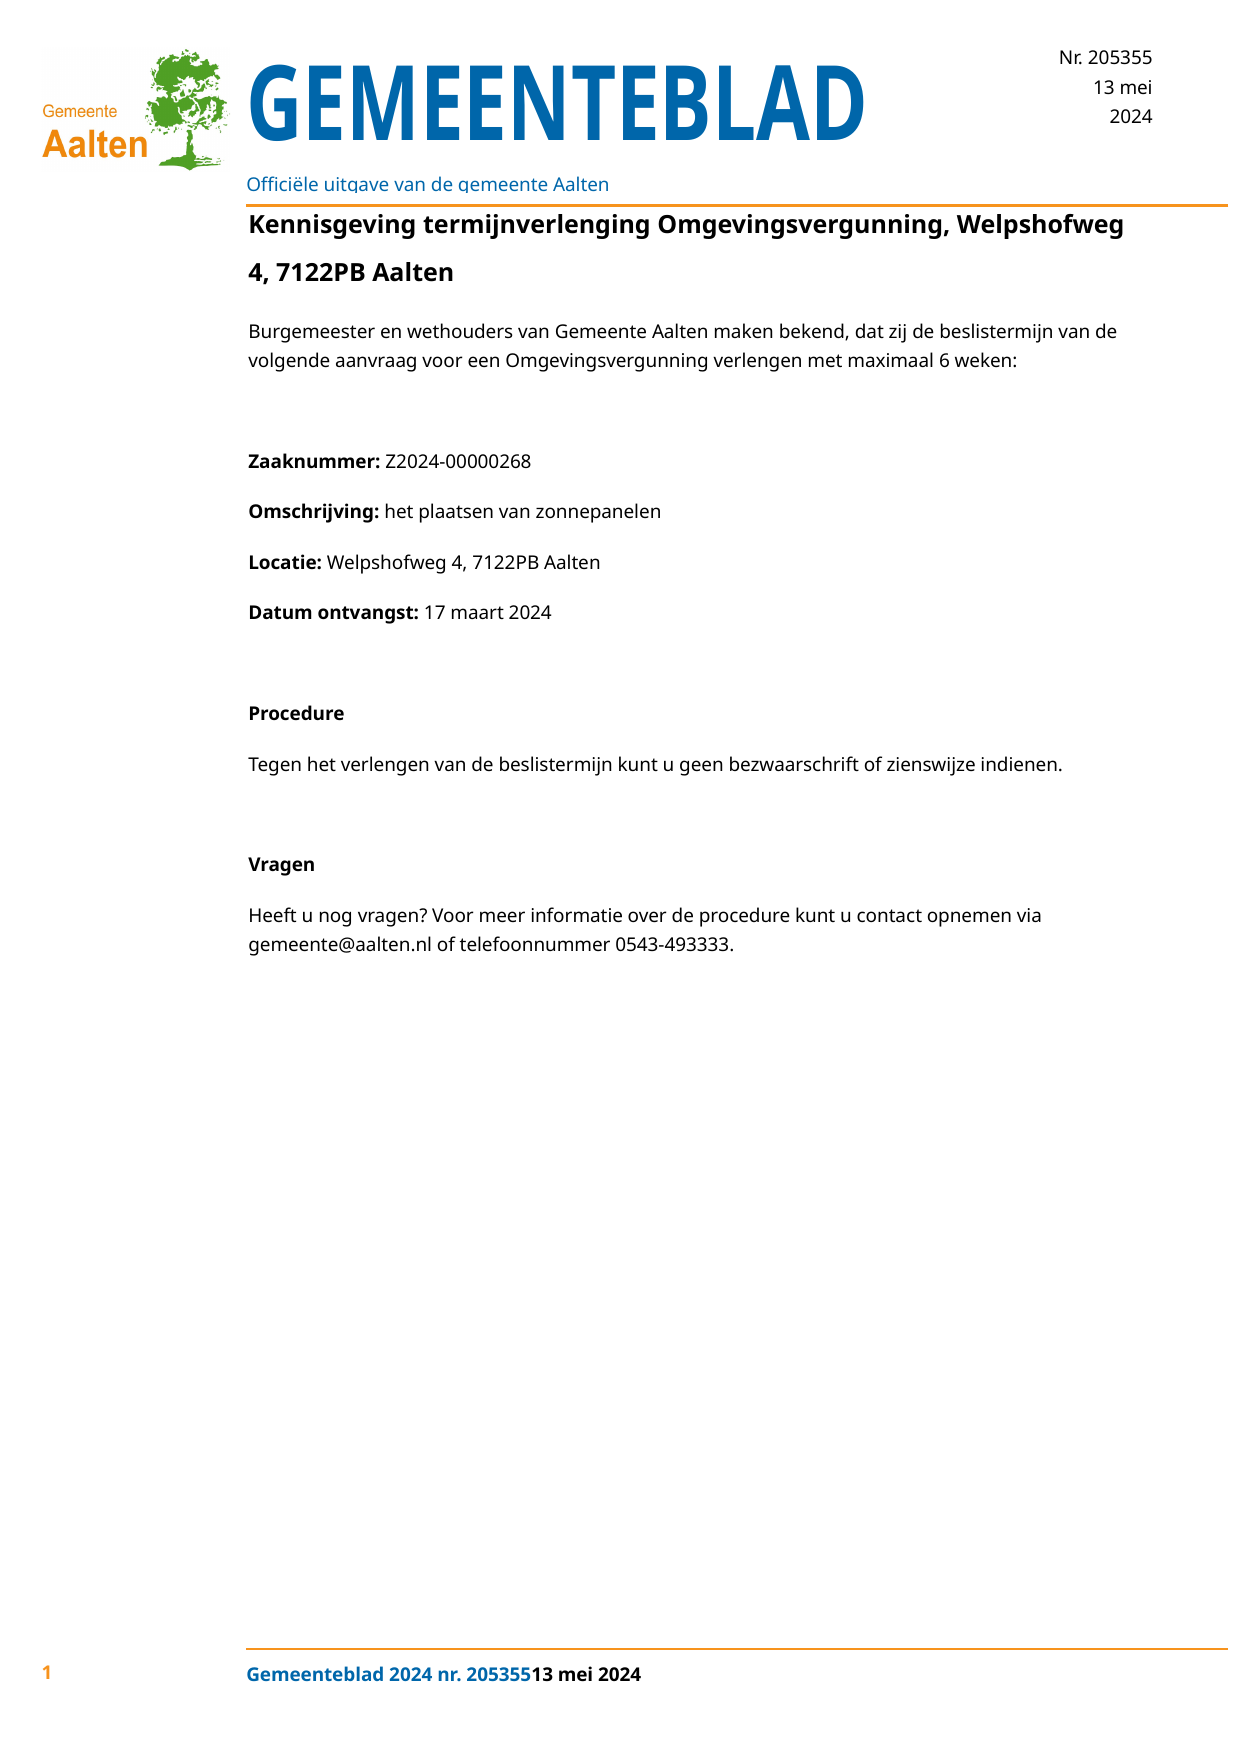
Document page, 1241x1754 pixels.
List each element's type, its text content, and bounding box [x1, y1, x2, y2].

text Procedure [248, 700, 1152, 726]
text Tegen het verlengen van de beslistermijn kunt u geen bezwaarschrift of zienswijze indienen. [248, 751, 1152, 777]
text Heeft u nog vragen? Voor meer informatie over de procedure kunt u contact opnemen via gemeente@aalten.nl of telefoonnummer 0543-493333. [248, 902, 1152, 957]
text Burgemeester en wethouders van Gemeente Aalten maken bekend, dat zij de beslistermijn van de volgende aanvraag voor een Omgevingsvergunning verlengen met maximaal 6 weken: [248, 318, 1152, 373]
text Locatie: Welpshofweg 4, 7122PB Aalten [248, 549, 1152, 575]
text Datum ontvangst: 17 maart 2024 [248, 599, 1152, 625]
text Kennisgeving termijnverlenging Omgevingsvergunning, Welpshofweg 4, 7122PB Aalten [248, 207, 1152, 288]
text Zaaknummer: Z2024-00000268 [248, 448, 1152, 474]
picture [41, 47, 231, 172]
text Omschrijving: het plaatsen van zonnepanelen [248, 499, 1152, 524]
text Vragen [248, 852, 1152, 877]
